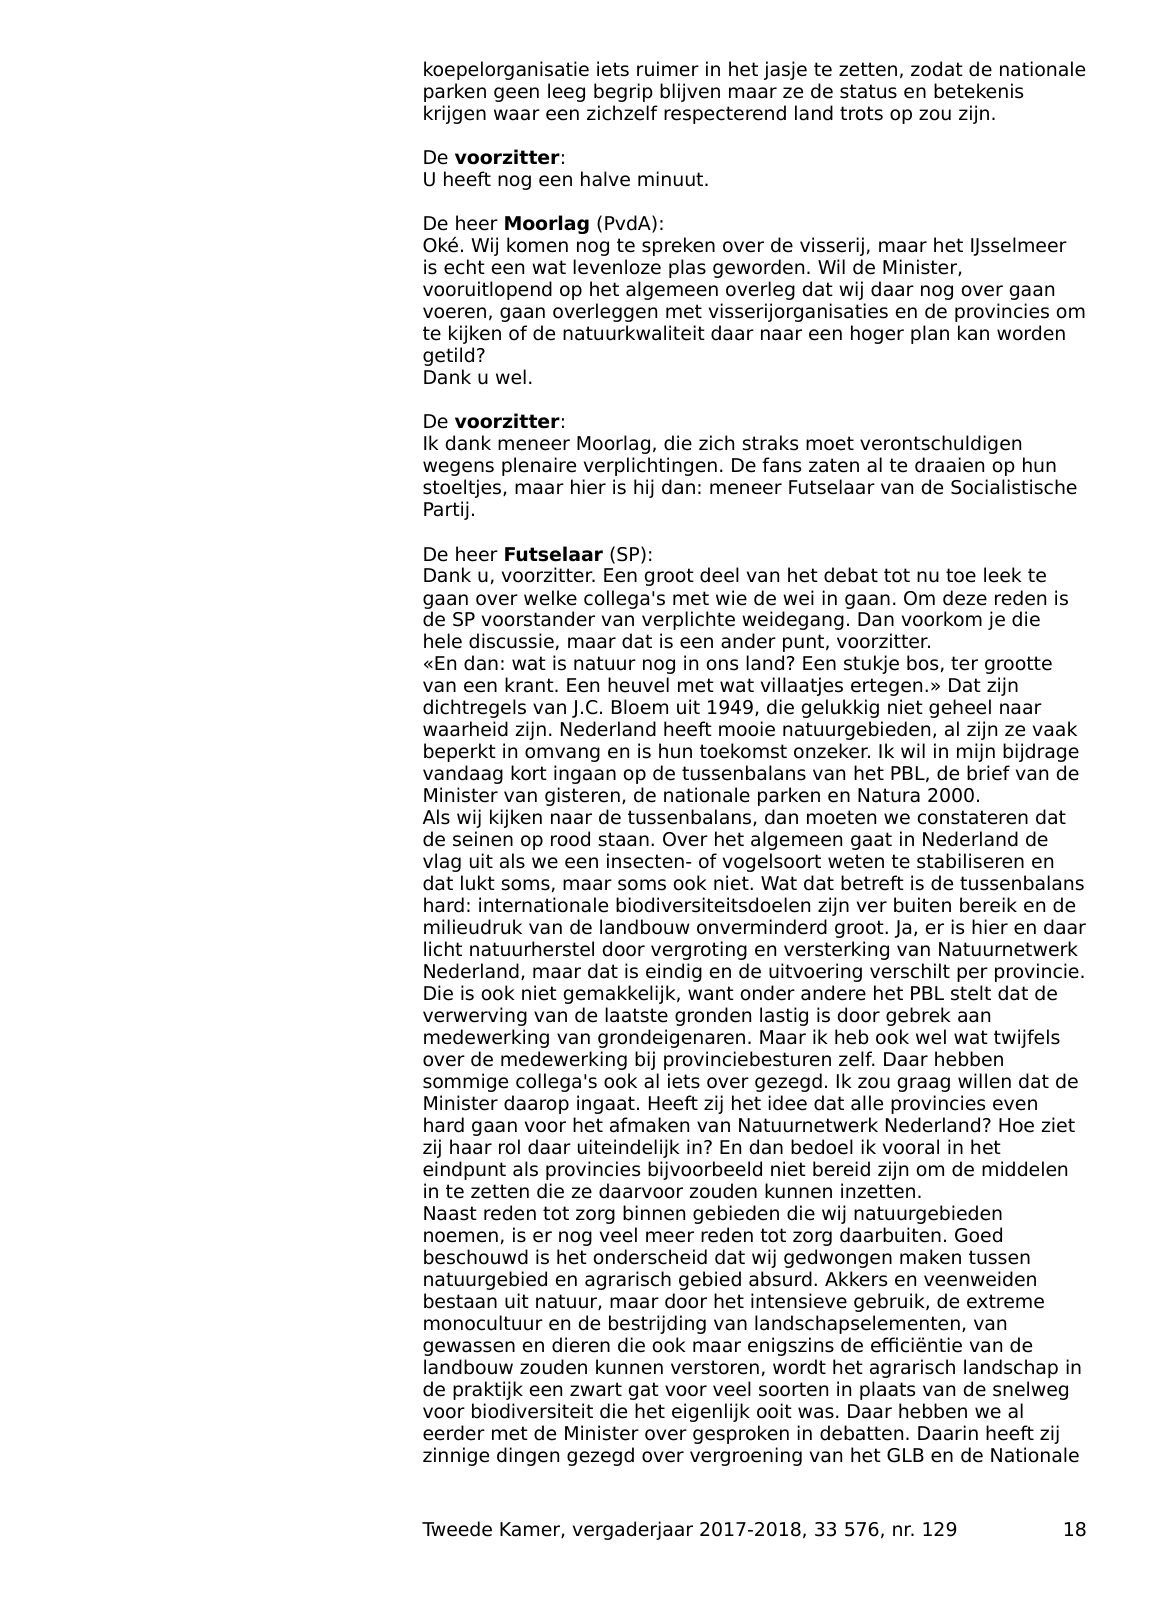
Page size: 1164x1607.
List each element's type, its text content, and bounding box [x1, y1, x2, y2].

text De heer Moorlag (PvdA): [422, 213, 1087, 235]
text De voorzitter: [422, 411, 1087, 433]
text Ik dank meneer Moorlag, die zich straks moet verontschuldigen wegens plenaire verplichtingen. De fans zaten al te draaien op hun stoeltjes, maar hier is hij dan: meneer Futselaar van de Socialistische Partij. [422, 433, 1087, 521]
text koepelorganisatie iets ruimer in het jasje te zetten, zodat de nationale parken geen leeg begrip blijven maar ze de status en betekenis krijgen waar een zichzelf respecterend land trots op zou zijn. [422, 59, 1087, 125]
text Als wij kijken naar de tussenbalans, dan moeten we constateren dat de seinen op rood staan. Over het algemeen gaat in Nederland de vlag uit als we een insecten- of vogelsoort weten te stabiliseren en dat lukt soms, maar soms ook niet. Wat dat betreft is de tussenbalans hard: internationale biodiversiteitsdoelen zijn ver buiten bereik en de milieudruk van de landbouw onverminderd groot. Ja, er is hier en daar licht natuurherstel door vergroting en versterking van Natuurnetwerk Nederland, maar dat is eindig en de uitvoering verschilt per provincie. Die is ook niet gemakkelijk, want onder andere het PBL stelt dat de verwerving van de laatste gronden lastig is door gebrek aan medewerking van grondeigenaren. Maar ik heb ook wel wat twijfels over de medewerking bij provinciebesturen zelf. Daar hebben sommige collega's ook al iets over gezegd. Ik zou graag willen dat de Minister daarop ingaat. Heeft zij het idee dat alle provincies even hard gaan voor het afmaken van Natuurnetwerk Nederland? Hoe ziet zij haar rol daar uiteindelijk in? En dan bedoel ik vooral in het eindpunt als provincies bijvoorbeeld niet bereid zijn om de middelen in te zetten die ze daarvoor zouden kunnen inzetten. [422, 807, 1087, 1203]
text Oké. Wij komen nog te spreken over de visserij, maar het IJsselmeer is echt een wat levenloze plas geworden. Wil de Minister, vooruitlopend op het algemeen overleg dat wij daar nog over gaan voeren, gaan overleggen met visserijorganisaties en de provincies om te kijken of de natuurkwaliteit daar naar een hoger plan kan worden getild? [422, 235, 1087, 367]
text «En dan: wat is natuur nog in ons land? Een stukje bos, ter grootte van een krant. Een heuvel met wat villaatjes ertegen.» Dat zijn dichtregels van J.C. Bloem uit 1949, die gelukkig niet geheel naar waarheid zijn. Nederland heeft mooie natuurgebieden, al zijn ze vaak beperkt in omvang en is hun toekomst onzeker. Ik wil in mijn bijdrage vandaag kort ingaan op de tussenbalans van het PBL, de brief van de Minister van gisteren, de nationale parken en Natura 2000. [422, 653, 1087, 807]
text De voorzitter: [422, 147, 1087, 169]
text De heer Futselaar (SP): [422, 543, 1087, 565]
text Dank u, voorzitter. Een groot deel van het debat tot nu toe leek te gaan over welke collega's met wie de wei in gaan. Om deze reden is de SP voorstander van verplichte weidegang. Dan voorkom je die hele discussie, maar dat is een ander punt, voorzitter. [422, 565, 1087, 653]
text Dank u wel. [422, 367, 1087, 389]
text U heeft nog een halve minuut. [422, 169, 1087, 191]
text Naast reden tot zorg binnen gebieden die wij natuurgebieden noemen, is er nog veel meer reden tot zorg daarbuiten. Goed beschouwd is het onderscheid dat wij gedwongen maken tussen natuurgebied en agrarisch gebied absurd. Akkers en veenweiden bestaan uit natuur, maar door het intensieve gebruik, de extreme monocultuur en de bestrijding van landschapselementen, van gewassen en dieren die ook maar enigszins de efficiëntie van de landbouw zouden kunnen verstoren, wordt het agrarisch landschap in de praktijk een zwart gat voor veel soorten in plaats van de snelweg voor biodiversiteit die het eigenlijk ooit was. Daar hebben we al eerder met de Minister over gesproken in debatten. Daarin heeft zij zinnige dingen gezegd over vergroening van het GLB en de Nationale [422, 1203, 1087, 1467]
